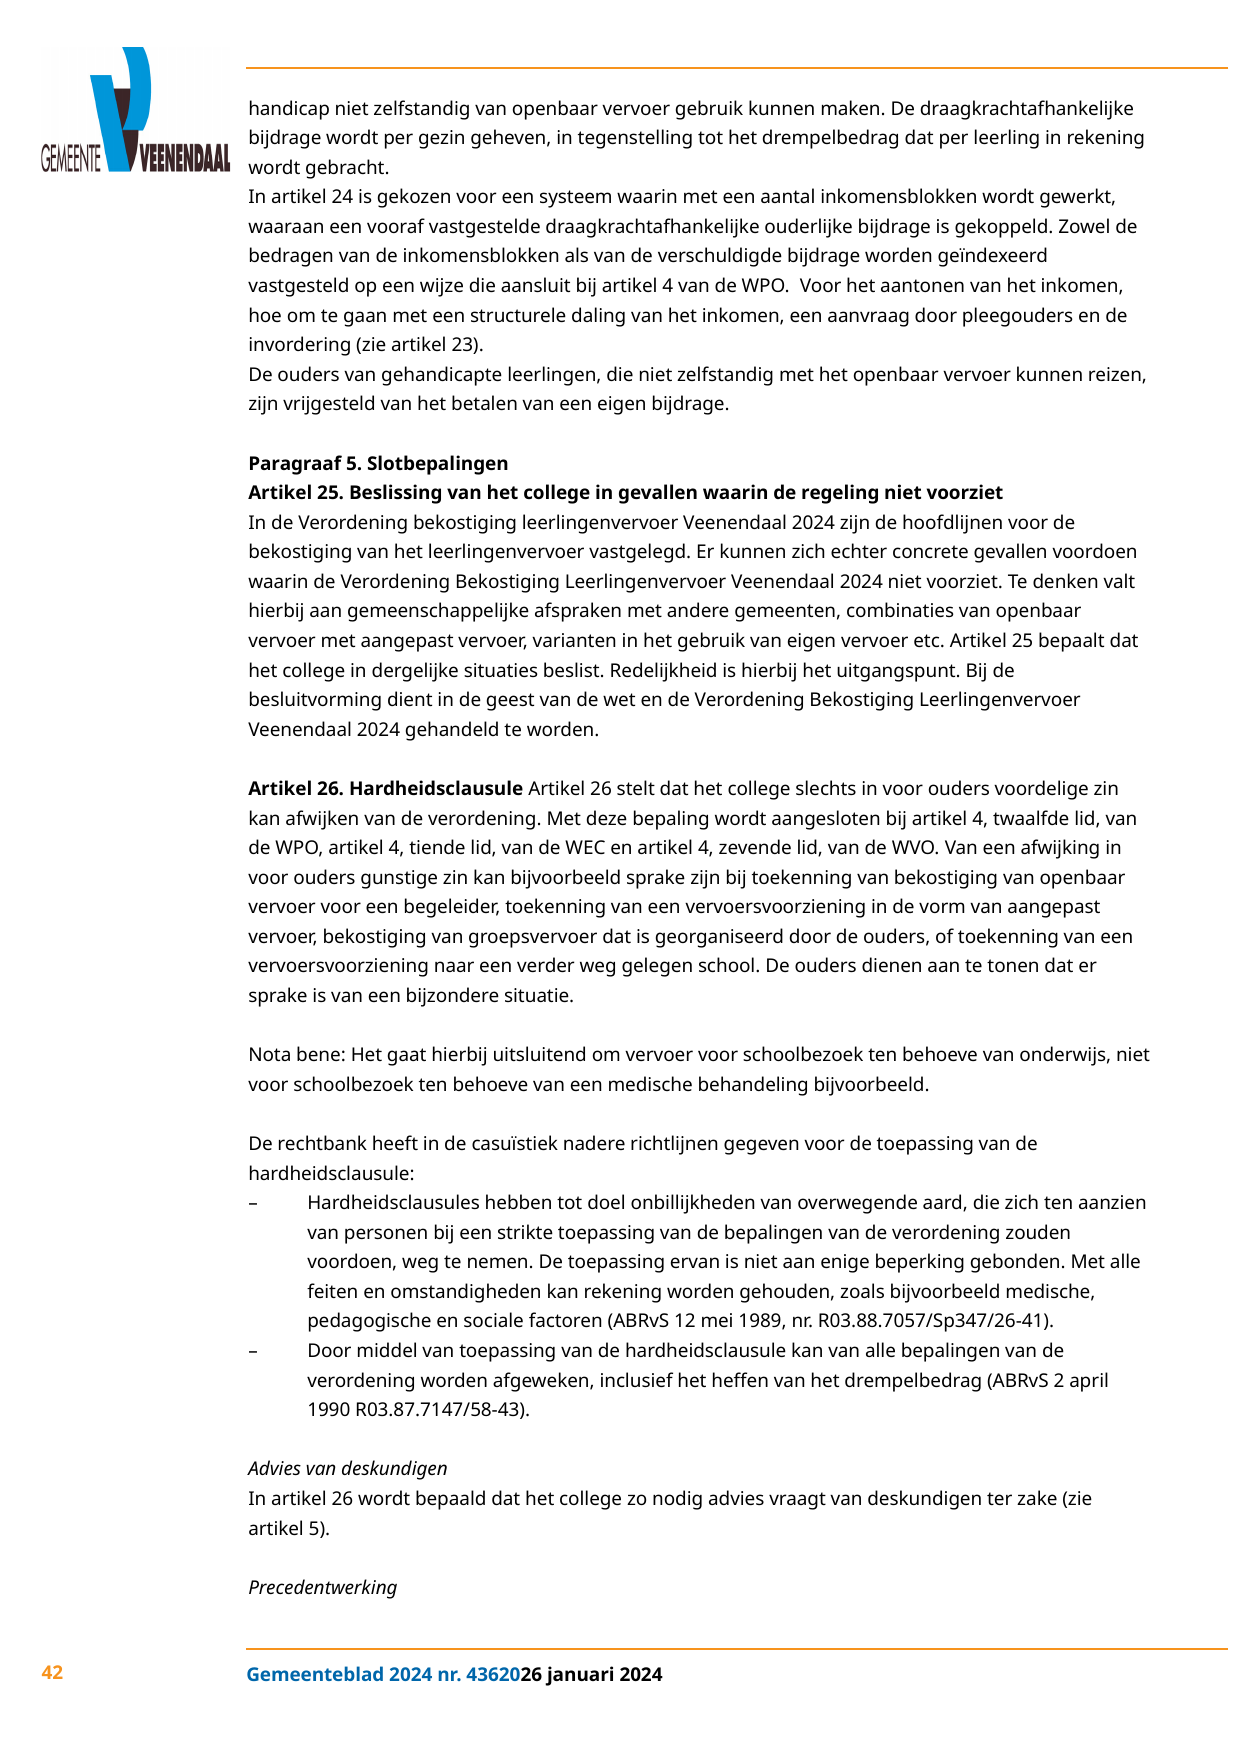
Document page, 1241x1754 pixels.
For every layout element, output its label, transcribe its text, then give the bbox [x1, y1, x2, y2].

text De ouders van gehandicapte leerlingen, die niet zelfstandig met het openbaar vervoer kunnen reizen, zijn vrijgesteld van het betalen van een eigen bijdrage. [248, 361, 1152, 416]
text Precedentwerking [248, 1574, 1152, 1600]
text Artikel 25. Beslissing van het college in gevallen waarin de regeling niet voorziet [248, 479, 1152, 505]
picture [123, 47, 231, 172]
picture [41, 47, 130, 172]
list Hardheidsclausules hebben tot doel onbillijkheden van overwegende aard, die zich ten aanzien van personen bij een strikte toepassing van de bepalingen van de verordening zouden voordoen, weg te nemen. De toepassing ervan is niet aan enige beperking gebonden. Met alle feiten en omstandigheden kan rekening worden gehouden, zoals bijvoorbeeld medische, pedagogische en sociale factoren (ABRvS 12 mei 1989, nr. R03.88.7057/Sp347/26-41). [248, 1189, 1152, 1333]
text Advies van deskundigen [248, 1456, 1152, 1481]
text handicap niet zelfstandig van openbaar vervoer gebruik kunnen maken. De draagkrachtafhankelijke bijdrage wordt per gezin geheven, in tegenstelling tot het drempelbedrag dat per leerling in rekening wordt gebracht. [248, 95, 1152, 180]
text In artikel 24 is gekozen voor een systeem waarin met een aantal inkomensblokken wordt gewerkt, waaraan een vooraf vastgestelde draagkrachtafhankelijke ouderlijke bijdrage is gekoppeld. Zowel de bedragen van de inkomensblokken als van de verschuldigde bijdrage worden geïndexeerd vastgesteld op een wijze die aansluit bij artikel 4 van de WPO. Voor het aantonen van het inkomen, hoe om te gaan met een structurele daling van het inkomen, een aanvraag door pleegouders en de invordering (zie artikel 23). [248, 183, 1152, 357]
text In artikel 26 wordt bepaald dat het college zo nodig advies vraagt van deskundigen ter zake (zie artikel 5). [248, 1485, 1152, 1541]
list Door middel van toepassing van de hardheidsclausule kan van alle bepalingen van de verordening worden afgeweken, inclusief het heffen van het drempelbedrag (ABRvS 2 april 1990 R03.87.7147/58-43). [248, 1337, 1152, 1422]
text In de Verordening bekostiging leerlingenvervoer Veenendaal 2024 zijn de hoofdlijnen voor de bekostiging van het leerlingenvervoer vastgelegd. Er kunnen zich echter concrete gevallen voordoen waarin de Verordening Bekostiging Leerlingenvervoer Veenendaal 2024 niet voorziet. Te denken valt hierbij aan gemeenschappelijke afspraken met andere gemeenten, combinaties van openbaar vervoer met aangepast vervoer, varianten in het gebruik van eigen vervoer etc. Artikel 25 bepaalt dat het college in dergelijke situaties beslist. Redelijkheid is hierbij het uitgangspunt. Bij de besluitvorming dient in de geest van de wet en de Verordening Bekostiging Leerlingenvervoer Veenendaal 2024 gehandeld te worden. [248, 509, 1152, 742]
text Artikel 26. Hardheidsclausule Artikel 26 stelt dat het college slechts in voor ouders voordelige zin kan afwijken van de verordening. Met deze bepaling wordt aangesloten bij artikel 4, twaalfde lid, van de WPO, artikel 4, tiende lid, van de WEC en artikel 4, zevende lid, van de WVO. Van een afwijking in voor ouders gunstige zin kan bijvoorbeeld sprake zijn bij toekenning van bekostiging van openbaar vervoer voor een begeleider, toekenning van een vervoersvoorziening in de vorm van aangepast vervoer, bekostiging van groepsvervoer dat is georganiseerd door de ouders, of toekenning van een vervoersvoorziening naar een verder weg gelegen school. De ouders dienen aan te tonen dat er sprake is van een bijzondere situatie. [248, 775, 1152, 1008]
text Paragraaf 5. Slotbepalingen [248, 450, 1152, 476]
text De rechtbank heeft in de casuïstiek nadere richtlijnen gegeven voor de toepassing van de hardheidsclausule: [248, 1130, 1152, 1186]
text Nota bene: Het gaat hierbij uitsluitend om vervoer voor schoolbezoek ten behoeve van onderwijs, niet voor schoolbezoek ten behoeve van een medische behandeling bijvoorbeeld. [248, 1041, 1152, 1097]
